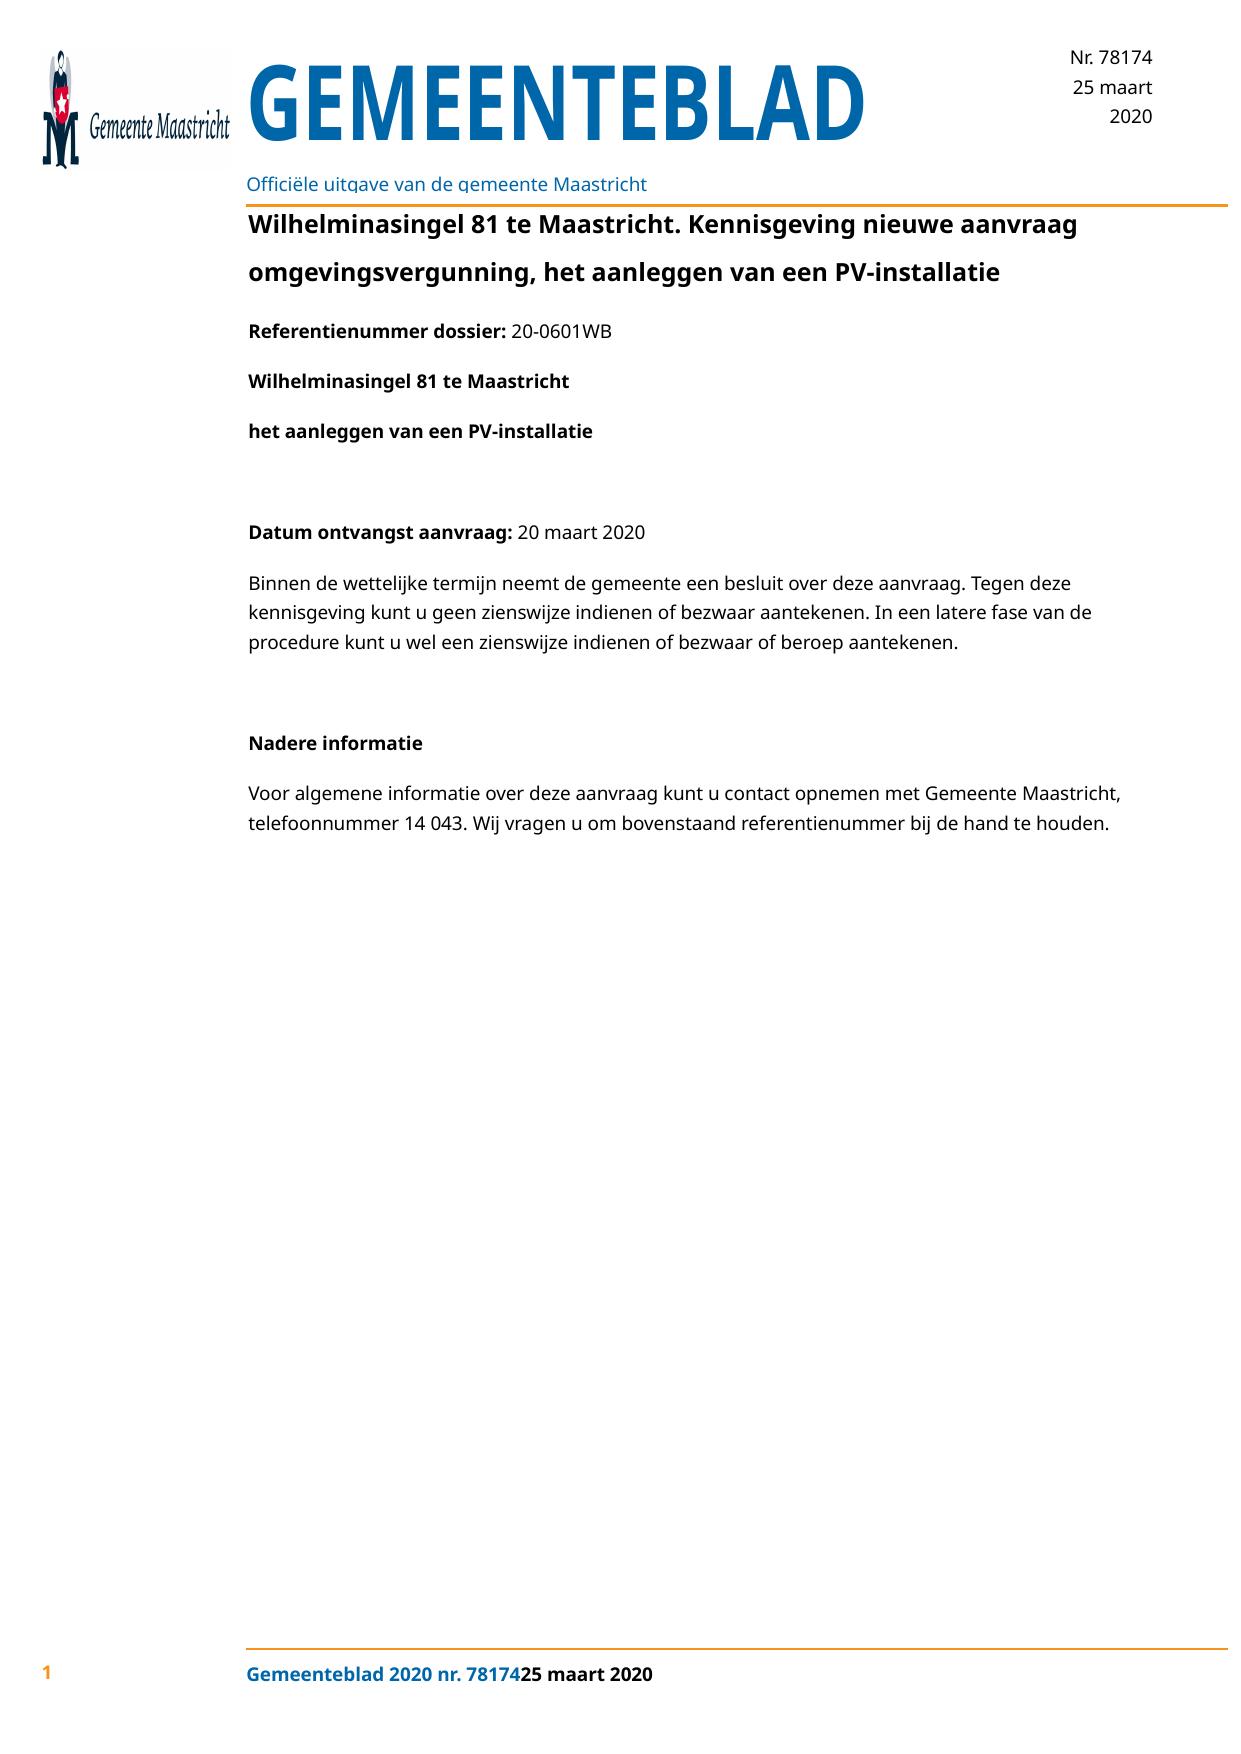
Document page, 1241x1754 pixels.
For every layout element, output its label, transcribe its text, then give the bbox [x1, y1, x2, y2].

picture [41, 47, 231, 172]
text het aanleggen van een PV-installatie [248, 419, 1152, 444]
text Wilhelminasingel 81 te Maastricht [248, 368, 1152, 394]
text Wilhelminasingel 81 te Maastricht. Kennisgeving nieuwe aanvraag omgevingsvergunning, het aanleggen van een PV-installatie [248, 207, 1152, 288]
text Datum ontvangst aanvraag: 20 maart 2020 [248, 519, 1152, 545]
text Nadere informatie [248, 730, 1152, 756]
text Voor algemene informatie over deze aanvraag kunt u contact opnemen met Gemeente Maastricht, telefoonnummer 14 043. Wij vragen u om bovenstaand referentienummer bij de hand te houden. [248, 780, 1152, 836]
text Binnen de wettelijke termijn neemt de gemeente een besluit over deze aanvraag. Tegen deze kennisgeving kunt u geen zienswijze indienen of bezwaar aantekenen. In een latere fase van de procedure kunt u wel een zienswijze indienen of bezwaar of beroep aantekenen. [248, 570, 1152, 655]
text Referentienummer dossier: 20-0601WB [248, 318, 1152, 344]
